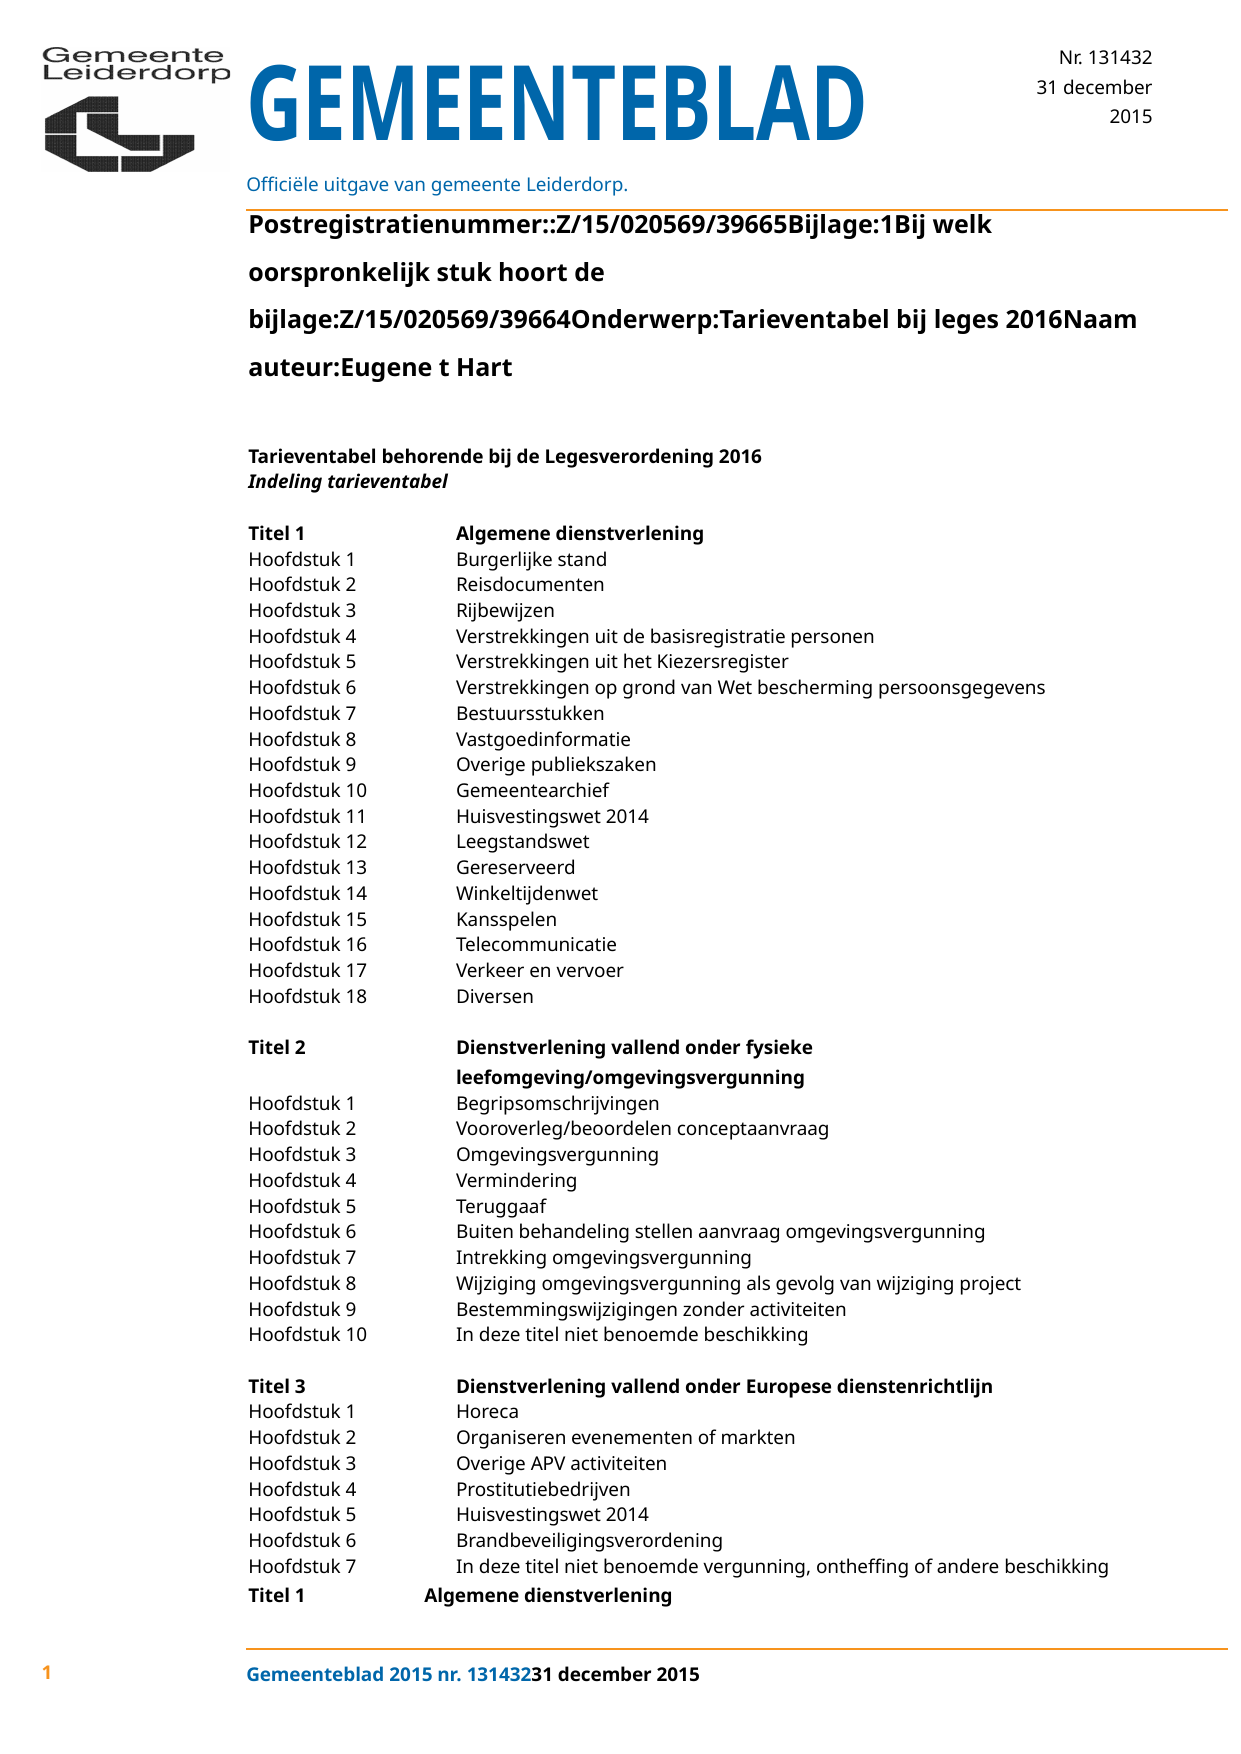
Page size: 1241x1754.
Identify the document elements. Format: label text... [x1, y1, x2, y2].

table_cell Hoofdstuk 17 [248, 958, 456, 983]
table_cell Leegstandswet [456, 829, 1152, 854]
table_cell Hoofdstuk 4 [248, 1167, 456, 1193]
text Postregistratienummer::Z/15/020569/39665Bijlage:1Bij welk oorspronkelijk stuk hoort de bijlage:Z/15/020569/39664Onderwerp:Tarieventabel bij leges 2016Naam auteur:Eugene t Hart [248, 211, 1152, 384]
table_cell Hoofdstuk 3 [248, 1450, 456, 1476]
table_cell Reisdocumenten [456, 571, 1152, 597]
table_cell Hoofdstuk 2 [248, 571, 456, 597]
picture [41, 47, 231, 172]
table_cell Verstrekkingen uit de basisregistratie personen [456, 623, 1152, 649]
table_cell Hoofdstuk 2 [248, 1424, 456, 1450]
table_cell Hoofdstuk 4 [248, 1476, 456, 1502]
table_cell Hoofdstuk 3 [248, 1141, 456, 1167]
table_cell [248, 1347, 456, 1373]
table_cell Vooroverleg/beoordelen conceptaanvraag [456, 1116, 1152, 1141]
table_cell In deze titel niet benoemde beschikking [456, 1321, 1152, 1347]
table_cell Hoofdstuk 8 [248, 1270, 456, 1296]
table_cell In deze titel niet benoemde vergunning, ontheffing of andere beschikking [456, 1553, 1152, 1579]
table_cell Wijziging omgevingsvergunning als gevolg van wijziging project [456, 1270, 1152, 1296]
table_cell Hoofdstuk 2 [248, 1116, 456, 1141]
table_cell Vermindering [456, 1167, 1152, 1193]
table_cell Hoofdstuk 7 [248, 1244, 456, 1270]
table_cell Titel 3 [248, 1373, 456, 1399]
table_cell Gereserveerd [456, 855, 1152, 880]
table_cell Prostitutiebedrijven [456, 1476, 1152, 1502]
table_cell Winkeltijdenwet [456, 880, 1152, 906]
table_cell Teruggaaf [456, 1193, 1152, 1218]
table_cell Hoofdstuk 1 [248, 1090, 456, 1116]
table_cell Brandbeveiligingsverordening [456, 1527, 1152, 1553]
table_cell Dienstverlening vallend onder fysieke leefomgeving/omgevingsvergunning [456, 1035, 1152, 1090]
table_cell Indeling tarieventabel [248, 469, 456, 494]
table_cell Hoofdstuk 6 [248, 674, 456, 700]
table_cell Hoofdstuk 9 [248, 1296, 456, 1321]
table_cell [248, 494, 456, 520]
table_cell Hoofdstuk 7 [248, 1553, 456, 1579]
table_cell Gemeentearchief [456, 777, 1152, 803]
table_cell Hoofdstuk 11 [248, 803, 456, 829]
table_cell Hoofdstuk 14 [248, 880, 456, 906]
table_cell Hoofdstuk 12 [248, 829, 456, 854]
table_cell Hoofdstuk 9 [248, 752, 456, 777]
table_cell Intrekking omgevingsvergunning [456, 1244, 1152, 1270]
table_cell Hoofdstuk 13 [248, 855, 456, 880]
table_cell [248, 1009, 456, 1034]
table_cell Hoofdstuk 10 [248, 777, 456, 803]
table_cell Hoofdstuk 16 [248, 932, 456, 957]
table_cell [456, 494, 1152, 520]
table_cell Burgerlijke stand [456, 546, 1152, 571]
table_cell Verstrekkingen uit het Kiezersregister [456, 649, 1152, 674]
table_cell Titel 1 [248, 520, 456, 546]
table_cell Vastgoedinformatie [456, 726, 1152, 752]
table_cell Hoofdstuk 6 [248, 1527, 456, 1553]
table_cell Hoofdstuk 1 [248, 546, 456, 571]
table_cell Hoofdstuk 15 [248, 906, 456, 932]
table_cell Buiten behandeling stellen aanvraag omgevingsvergunning [456, 1219, 1152, 1244]
table_cell Telecommunicatie [456, 932, 1152, 957]
table_cell Hoofdstuk 8 [248, 726, 456, 752]
table_cell Hoofdstuk 5 [248, 1193, 456, 1218]
table_cell Bestemmingswijzigingen zonder activiteiten [456, 1296, 1152, 1321]
table_cell Verkeer en vervoer [456, 958, 1152, 983]
table_header Tarieventabel behorende bij de Legesverordening 2016 [248, 443, 1152, 468]
table_header Titel 1 [248, 1582, 424, 1608]
table_header Algemene dienstverlening [424, 1582, 1152, 1608]
table_cell Organiseren evenementen of markten [456, 1424, 1152, 1450]
table_cell Verstrekkingen op grond van Wet bescherming persoonsgegevens [456, 674, 1152, 700]
table_cell Hoofdstuk 6 [248, 1219, 456, 1244]
table_cell Horeca [456, 1399, 1152, 1424]
table_cell Hoofdstuk 3 [248, 597, 456, 623]
table_cell Hoofdstuk 4 [248, 623, 456, 649]
table_cell Begripsomschrijvingen [456, 1090, 1152, 1116]
table_cell Titel 2 [248, 1035, 456, 1090]
table_cell [456, 1009, 1152, 1034]
table_cell Hoofdstuk 10 [248, 1321, 456, 1347]
table_cell Hoofdstuk 5 [248, 649, 456, 674]
table_cell Huisvestingswet 2014 [456, 1502, 1152, 1527]
table_cell Hoofdstuk 1 [248, 1399, 456, 1424]
table_cell Algemene dienstverlening [456, 520, 1152, 546]
table_cell [456, 1347, 1152, 1373]
table_cell Bestuursstukken [456, 700, 1152, 726]
table_cell Dienstverlening vallend onder Europese dienstenrichtlijn [456, 1373, 1152, 1399]
table_cell Omgevingsvergunning [456, 1141, 1152, 1167]
table_cell Diversen [456, 983, 1152, 1009]
table_cell Rijbewijzen [456, 597, 1152, 623]
table_cell Hoofdstuk 5 [248, 1502, 456, 1527]
table_cell Hoofdstuk 18 [248, 983, 456, 1009]
table_cell Overige APV activiteiten [456, 1450, 1152, 1476]
table_cell [456, 469, 1152, 494]
table_cell Huisvestingswet 2014 [456, 803, 1152, 829]
table_cell Hoofdstuk 7 [248, 700, 456, 726]
table_cell Overige publiekszaken [456, 752, 1152, 777]
table_cell Kansspelen [456, 906, 1152, 932]
